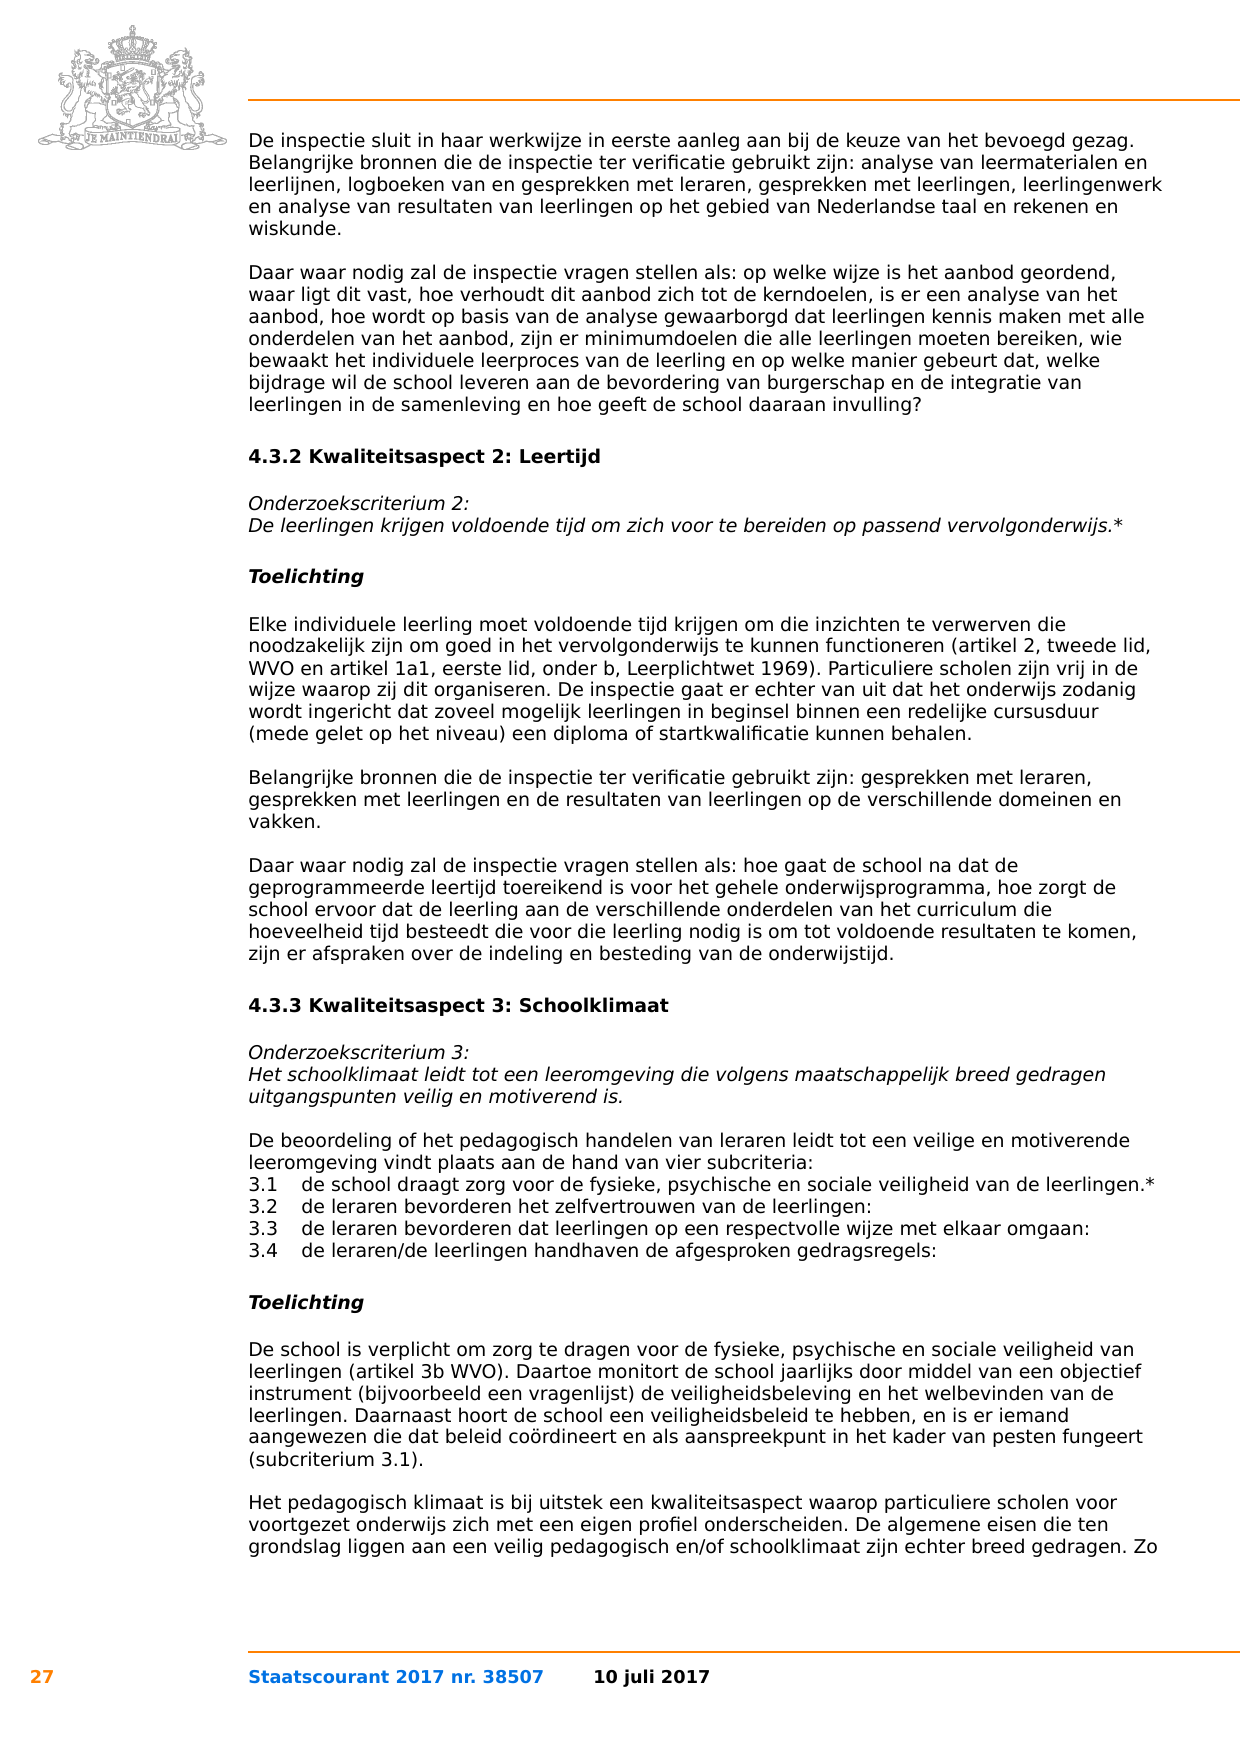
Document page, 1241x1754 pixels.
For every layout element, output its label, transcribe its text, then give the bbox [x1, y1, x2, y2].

text Onderzoekscriterium 3: [248, 1042, 1163, 1064]
text 3.2 de leraren bevorderen het zelfvertrouwen van de leerlingen: [248, 1196, 1163, 1218]
text Het pedagogisch klimaat is bij uitstek een kwaliteitsaspect waarop particuliere scholen voor voortgezet onderwijs zich met een eigen profiel onderscheiden. De algemene eisen die ten grondslag liggen aan een veilig pedagogisch en/of schoolklimaat zijn echter breed gedragen. Zo [248, 1492, 1163, 1558]
text Het schoolklimaat leidt tot een leeromgeving die volgens maatschappelijk breed gedragen uitgangspunten veilig en motiverend is. [248, 1064, 1163, 1108]
text Daar waar nodig zal de inspectie vragen stellen als: hoe gaat de school na dat de geprogrammeerde leertijd toereikend is voor het gehele onderwijsprogramma, hoe zorgt de school ervoor dat de leerling aan de verschillende onderdelen van het curriculum die hoeveelheid tijd besteedt die voor die leerling nodig is om tot voldoende resultaten te komen, zijn er afspraken over de indeling en besteding van de onderwijstijd. [248, 855, 1163, 965]
subtitle Toelichting [248, 566, 1163, 588]
text Daar waar nodig zal de inspectie vragen stellen als: op welke wijze is het aanbod geordend, waar ligt dit vast, hoe verhoudt dit aanbod zich tot de kerndoelen, is er een analyse van het aanbod, hoe wordt op basis van de analyse gewaarborgd dat leerlingen kennis maken met alle onderdelen van het aanbod, zijn er minimumdoelen die alle leerlingen moeten bereiken, wie bewaakt het individuele leerproces van de leerling en op welke manier gebeurt dat, welke bijdrage wil de school leveren aan de bevordering van burgerschap en de integratie van leerlingen in de samenleving en hoe geeft de school daaraan invulling? [248, 262, 1163, 416]
subtitle Toelichting [248, 1292, 1163, 1313]
text De school is verplicht om zorg te dragen voor de fysieke, psychische en sociale veiligheid van leerlingen (artikel 3b WVO). Daartoe monitort de school jaarlijks door middel van een objectief instrument (bijvoorbeeld een vragenlijst) de veiligheidsbeleving en het welbevinden van de leerlingen. Daarnaast hoort de school een veiligheidsbeleid te hebben, en is er iemand [248, 1338, 1163, 1426]
text 3.4 de leraren/de leerlingen handhaven de afgesproken gedragsregels: [248, 1239, 1163, 1262]
text aangewezen die dat beleid coördineert en als aanspreekpunt in het kader van pesten fungeert (subcriterium 3.1). [248, 1426, 1163, 1470]
text 3.3 de leraren bevorderen dat leerlingen op een respectvolle wijze met elkaar omgaan: [248, 1218, 1163, 1239]
text De beoordeling of het pedagogisch handelen van leraren leidt tot een veilige en motiverende leeromgeving vindt plaats aan de hand van vier subcriteria: [248, 1130, 1163, 1174]
text 3.1 de school draagt zorg voor de fysieke, psychische en sociale veiligheid van de leerlingen.* [248, 1174, 1163, 1196]
text Belangrijke bronnen die de inspectie ter verificatie gebruikt zijn: gesprekken met leraren, gesprekken met leerlingen en de resultaten van leerlingen op de verschillende domeinen en vakken. [248, 767, 1163, 833]
picture [38, 25, 227, 150]
text Elke individuele leerling moet voldoende tijd krijgen om die inzichten te verwerven die noodzakelijk zijn om goed in het vervolgonderwijs te kunnen functioneren (artikel 2, tweede lid, WVO en artikel 1a1, eerste lid, onder b, Leerplichtwet 1969). Particuliere scholen zijn vrij in de wijze waarop zij dit organiseren. De inspectie gaat er echter van uit dat het onderwijs zodanig wordt ingericht dat zoveel mogelijk leerlingen in beginsel binnen een redelijke cursusduur (mede gelet op het niveau) een diploma of startkwalificatie kunnen behalen. [248, 613, 1163, 745]
subtitle 4.3.2 Kwaliteitsaspect 2: Leertijd [248, 446, 1163, 467]
text Onderzoekscriterium 2: [248, 492, 1163, 514]
text De leerlingen krijgen voldoende tijd om zich voor te bereiden op passend vervolgonderwijs.* [248, 514, 1163, 536]
text De inspectie sluit in haar werkwijze in eerste aanleg aan bij de keuze van het bevoegd gezag. Belangrijke bronnen die de inspectie ter verificatie gebruikt zijn: analyse van leermaterialen en leerlijnen, logboeken van en gesprekken met leraren, gesprekken met leerlingen, leerlingenwerk en analyse van resultaten van leerlingen op het gebied van Nederlandse taal en rekenen en wiskunde. [248, 130, 1163, 240]
subtitle 4.3.3 Kwaliteitsaspect 3: Schoolklimaat [248, 995, 1163, 1017]
